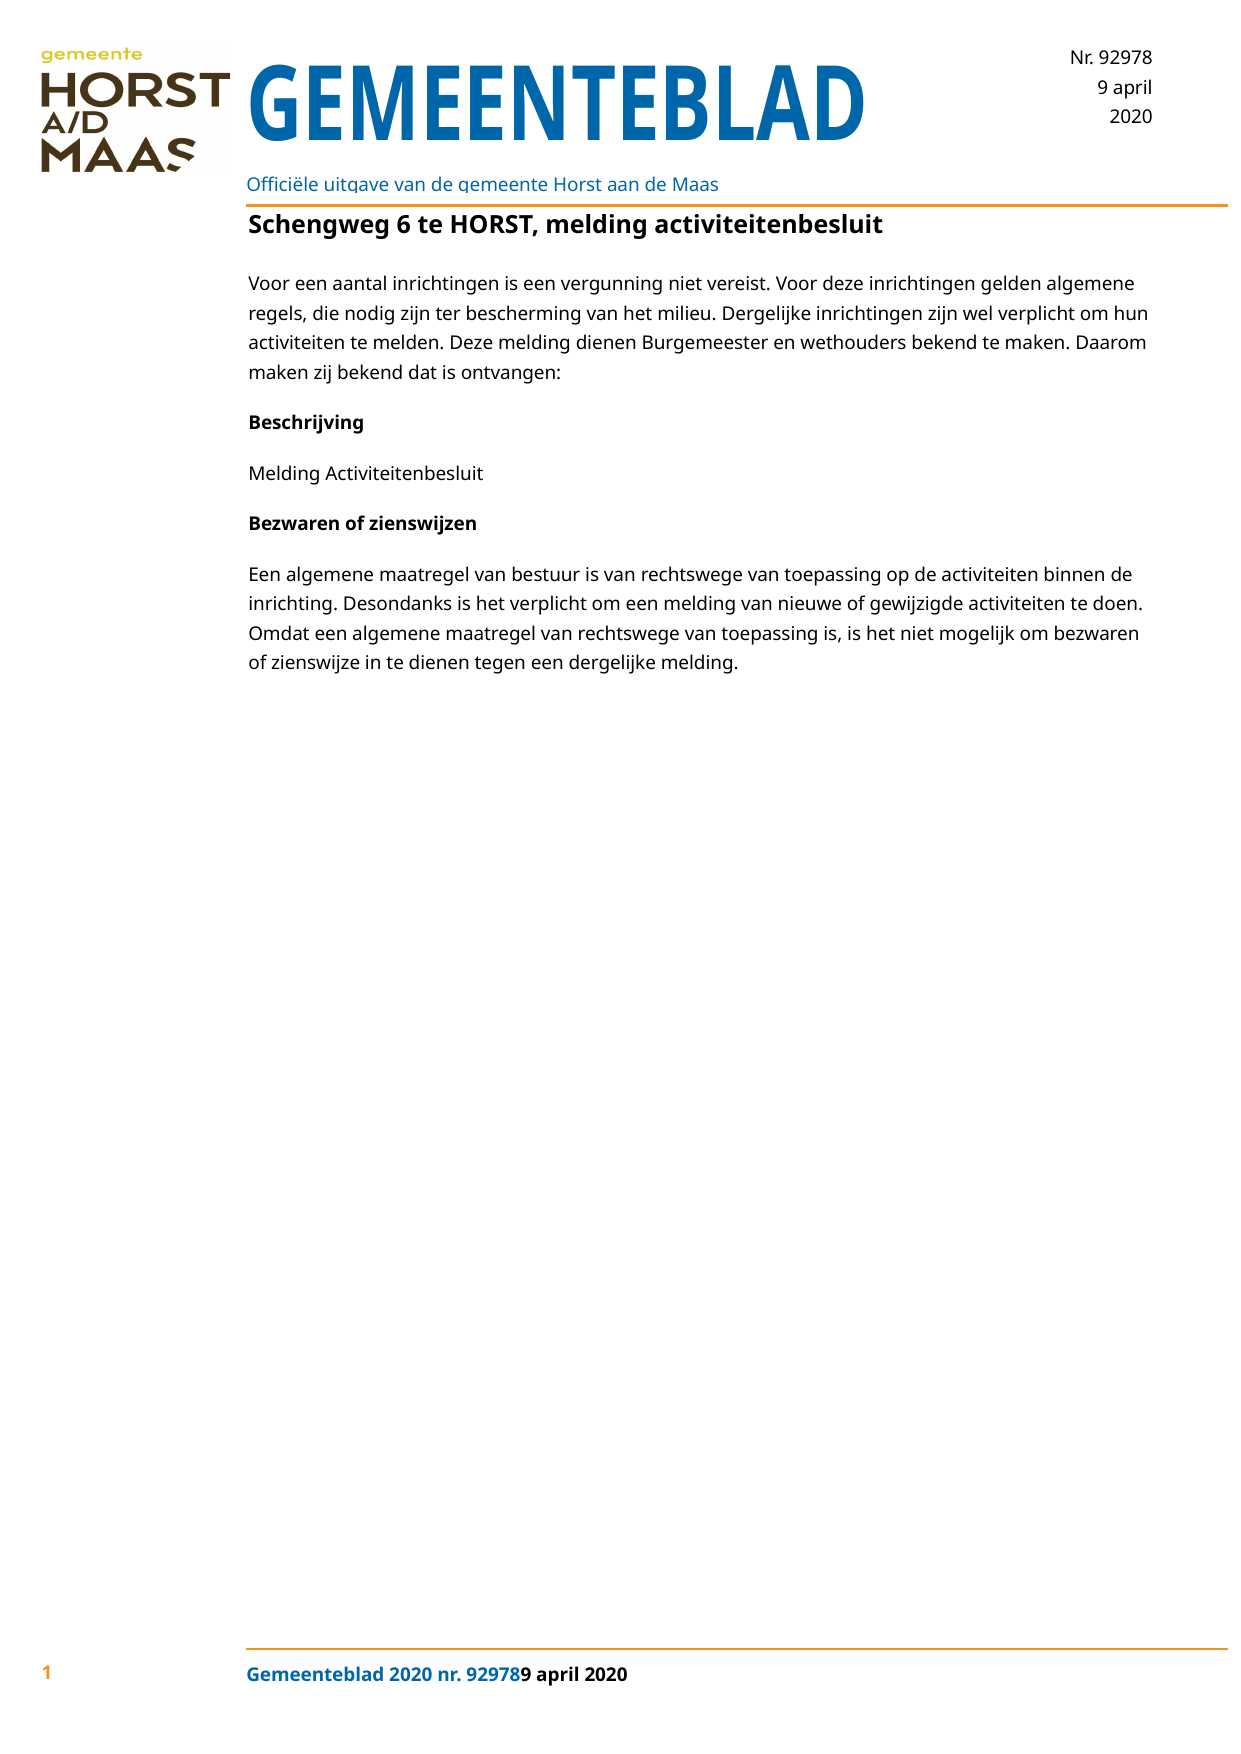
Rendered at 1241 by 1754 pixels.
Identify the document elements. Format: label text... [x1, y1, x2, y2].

picture [41, 47, 231, 172]
text Voor een aantal inrichtingen is een vergunning niet vereist. Voor deze inrichtingen gelden algemene regels, die nodig zijn ter bescherming van het milieu. Dergelijke inrichtingen zijn wel verplicht om hun activiteiten te melden. Deze melding dienen Burgemeester en wethouders bekend te maken. Daarom maken zij bekend dat is ontvangen: [248, 270, 1152, 385]
text Schengweg 6 te HORST, melding activiteitenbesluit [248, 207, 1152, 241]
text Een algemene maatregel van bestuur is van rechtswege van toepassing op de activiteiten binnen de inrichting. Desondanks is het verplicht om een melding van nieuwe of gewijzigde activiteiten te doen. Omdat een algemene maatregel van rechtswege van toepassing is, is het niet mogelijk om bezwaren of zienswijze in te dienen tegen een dergelijke melding. [248, 561, 1152, 675]
text Bezwaren of zienswijzen [248, 510, 1152, 536]
text Beschrijving [248, 409, 1152, 435]
text Melding Activiteitenbesluit [248, 460, 1152, 486]
